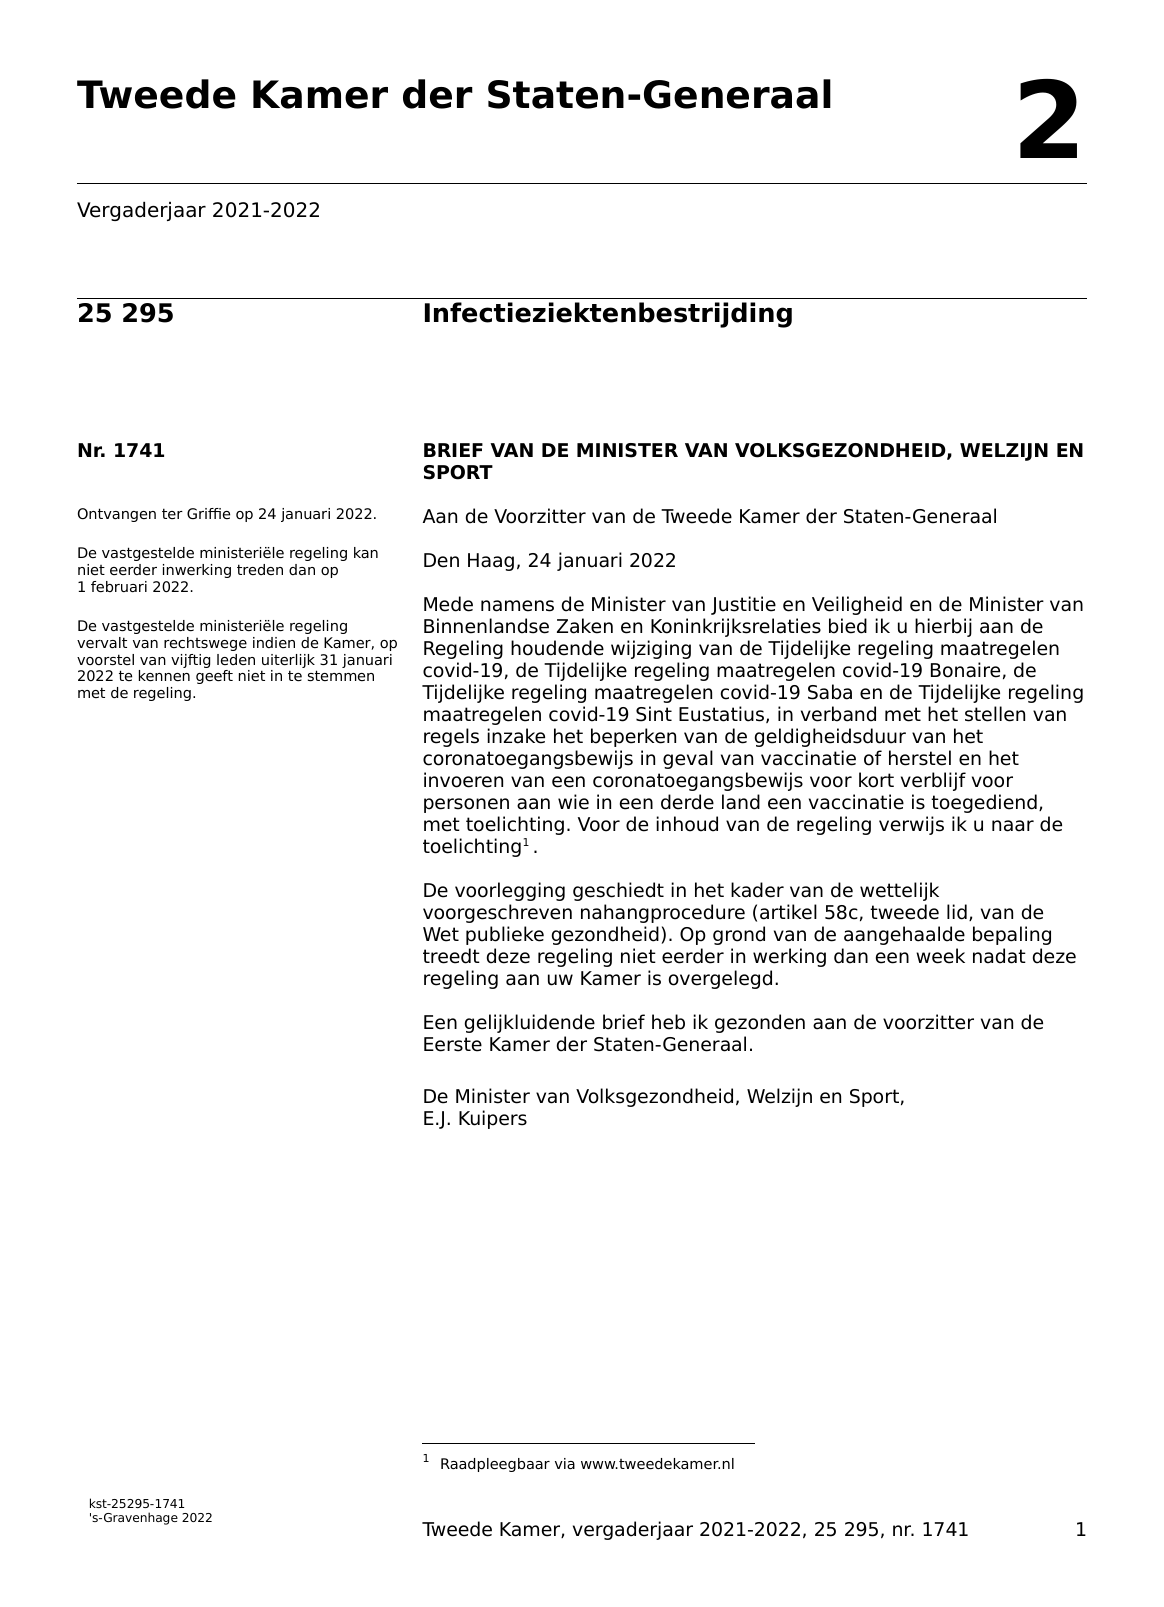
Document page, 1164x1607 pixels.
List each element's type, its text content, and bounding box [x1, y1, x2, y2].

text 's-Gravenhage 2022 [88, 1511, 323, 1525]
text Een gelijkluidende brief heb ik gezonden aan de voorzitter van de Eerste Kamer der Staten-Generaal. [422, 1012, 1087, 1056]
text De Minister van Volksgezondheid, Welzijn en Sport, E.J. Kuipers [422, 1086, 1087, 1130]
subtitle 25 295 Infectieziektenbestrijding [77, 299, 1087, 329]
subtitle Nr. 1741 BRIEF VAN DE MINISTER VAN VOLKSGEZONDHEID, WELZIJN EN SPORT [77, 440, 1087, 484]
text kst-25295-1741 [88, 1497, 323, 1511]
text Aan de Voorzitter van de Tweede Kamer der Staten-Generaal [422, 506, 1087, 528]
text Ontvangen ter Griffie op 24 januari 2022. [77, 506, 399, 523]
text Mede namens de Minister van Justitie en Veiligheid en de Minister van Binnenlandse Zaken en Koninkrijksrelaties bied ik u hierbij aan de Regeling houdende wijziging van de Tijdelijke regeling maatregelen covid-19, de Tijdelijke regeling maatregelen covid-19 Bonaire, de Tijdelijke regeling maatregelen covid-19 Saba en de Tijdelijke regeling maatregelen covid-19 Sint Eustatius, in verband met het stellen van regels inzake het beperken van de geldigheidsduur van het coronatoegangsbewijs in geval van vaccinatie of herstel en het invoeren van een coronatoegangsbewijs voor kort verblijf voor personen aan wie in een derde land een vaccinatie is toegediend, met toelichting. Voor de inhoud van de regeling verwijs ik u naar de toelichting. [422, 594, 1087, 858]
text De vastgestelde ministeriële regeling vervalt van rechtswege indien de Kamer, op voorstel van vijftig leden uiterlijk 31 januari 2022 te kennen geeft niet in te stemmen met de regeling. [77, 618, 399, 702]
text [77, 523, 399, 545]
table_header 2 [886, 59, 1087, 183]
text De vastgestelde ministeriële regeling kan niet eerder inwerking treden dan op 1 februari 2022. [77, 545, 399, 596]
text Den Haag, 24 januari 2022 [422, 550, 1087, 572]
text De voorlegging geschiedt in het kader van de wettelijk voorgeschreven nahangprocedure (artikel 58c, tweede lid, van de Wet publieke gezondheid). Op grond van de aangehaalde bepaling treedt deze regeling niet eerder in werking dan een week nadat deze regeling aan uw Kamer is overgelegd. [422, 880, 1087, 990]
table_cell Vergaderjaar 2021-2022 [77, 184, 1087, 298]
table_header Tweede Kamer der Staten-Generaal [77, 59, 886, 183]
text Raadpleegbaar via www.tweedekamer.nl [422, 1452, 1087, 1474]
text [77, 596, 399, 618]
